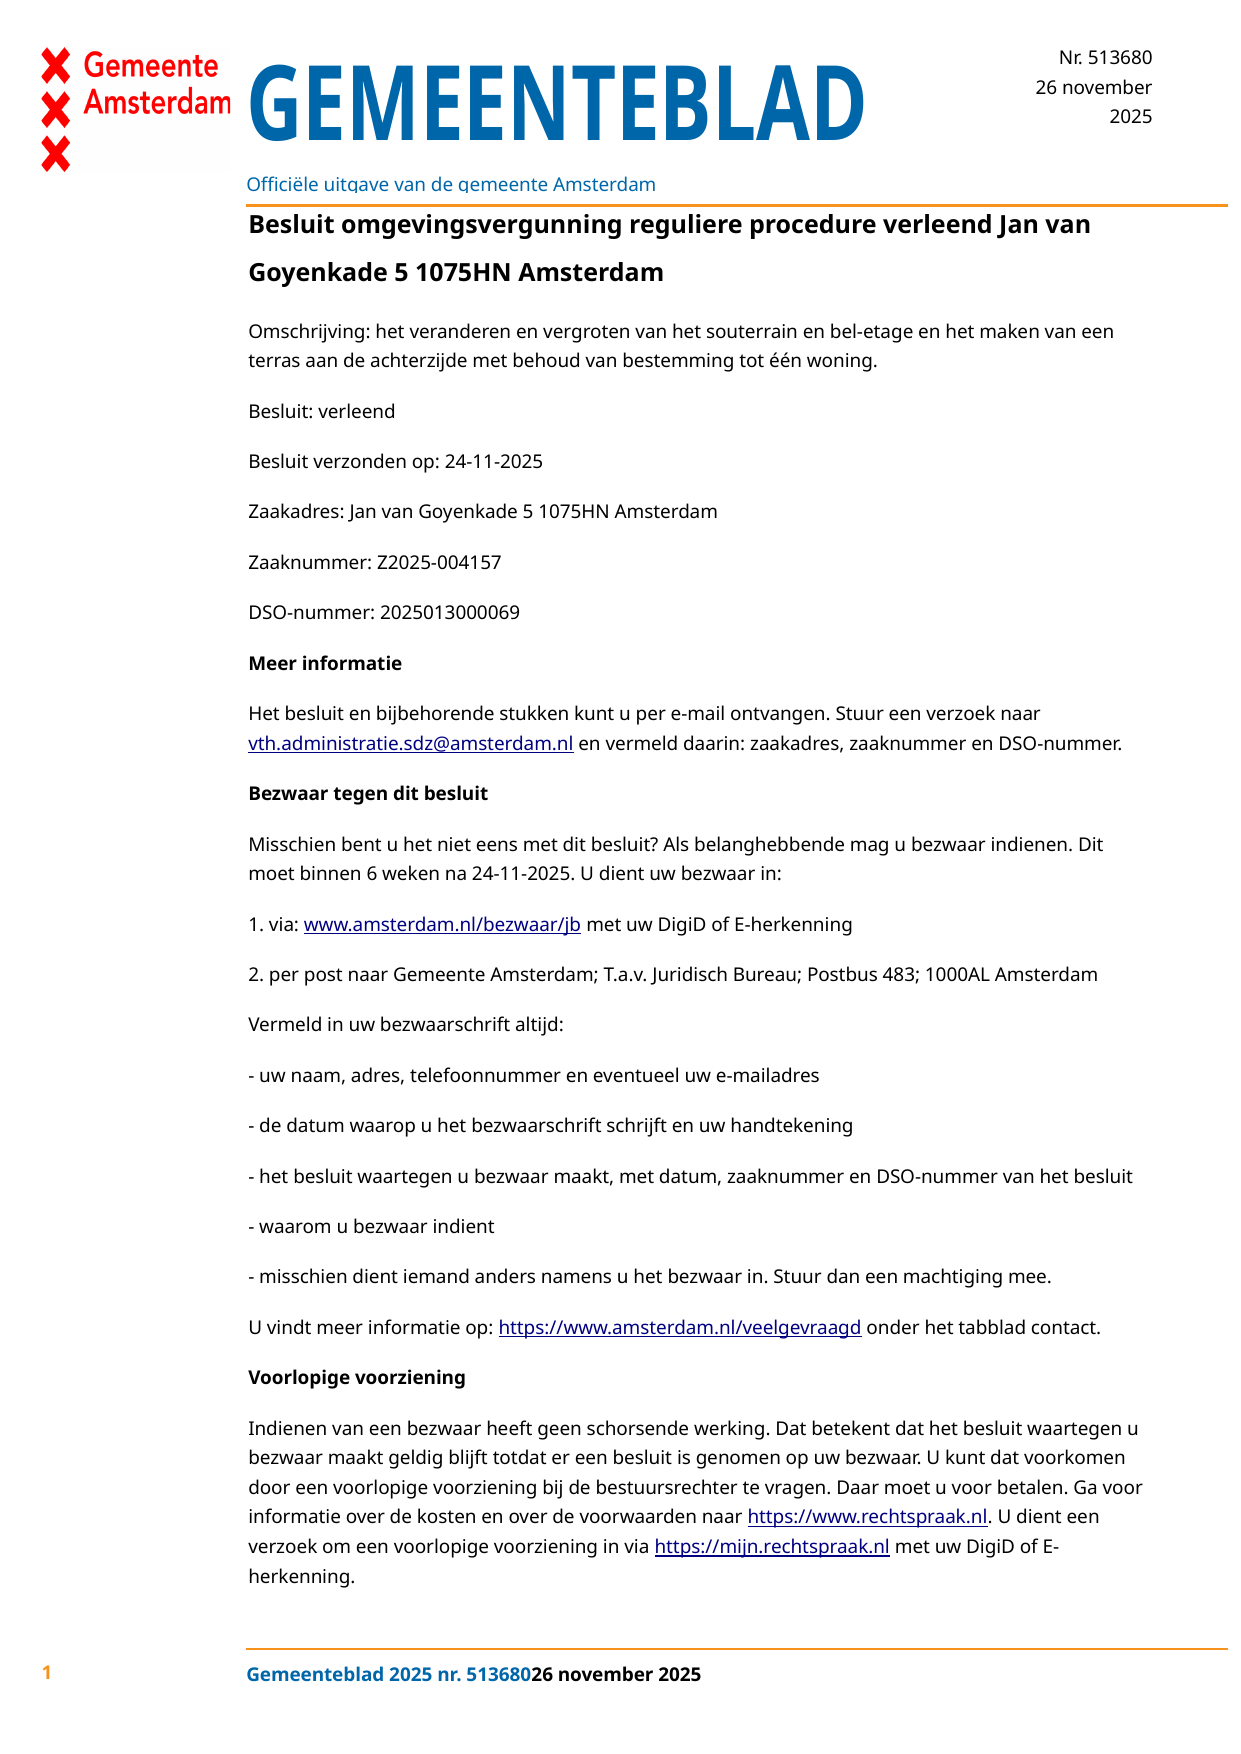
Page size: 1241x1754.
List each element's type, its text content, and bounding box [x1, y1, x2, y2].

text 1. via: www.amsterdam.nl/bezwaar/jb met uw DigiD of E-herkenning [248, 911, 1152, 937]
text Zaaknummer: Z2025-004157 [248, 549, 1152, 575]
text Besluit omgevingsvergunning reguliere procedure verleend Jan van Goyenkade 5 1075HN Amsterdam [248, 207, 1152, 288]
text - de datum waarop u het bezwaarschrift schrijft en uw handtekening [248, 1112, 1152, 1138]
text Omschrijving: het veranderen en vergroten van het souterrain en bel-etage en het maken van een terras aan de achterzijde met behoud van bestemming tot één woning. [248, 318, 1152, 373]
text Besluit verzonden op: 24-11-2025 [248, 448, 1152, 474]
text U vindt meer informatie op: https://www.amsterdam.nl/veelgevraagd onder het tabblad contact. [248, 1314, 1152, 1340]
text DSO-nummer: 2025013000069 [248, 599, 1152, 625]
text Misschien bent u het niet eens met dit besluit? Als belanghebbende mag u bezwaar indienen. Dit moet binnen 6 weken na 24-11-2025. U dient uw bezwaar in: [248, 831, 1152, 886]
text Meer informatie [248, 650, 1152, 676]
text - het besluit waartegen u bezwaar maakt, met datum, zaaknummer en DSO-nummer van het besluit [248, 1163, 1152, 1189]
text - uw naam, adres, telefoonnummer en eventueel uw e-mailadres [248, 1062, 1152, 1088]
text Het besluit en bijbehorende stukken kunt u per e-mail ontvangen. Stuur een verzoek naar vth.administratie.sdz@amsterdam.nl en vermeld daarin: zaakadres, zaaknummer en DSO-nummer. [248, 700, 1152, 756]
text - waarom u bezwaar indient [248, 1213, 1152, 1239]
picture [41, 47, 231, 172]
text Bezwaar tegen dit besluit [248, 780, 1152, 806]
text Vermeld in uw bezwaarschrift altijd: [248, 1012, 1152, 1037]
text Zaakadres: Jan van Goyenkade 5 1075HN Amsterdam [248, 499, 1152, 524]
text 2. per post naar Gemeente Amsterdam; T.a.v. Juridisch Bureau; Postbus 483; 1000AL Amsterdam [248, 961, 1152, 987]
text Voorlopige voorziening [248, 1364, 1152, 1390]
text Besluit: verleend [248, 398, 1152, 424]
text - misschien dient iemand anders namens u het bezwaar in. Stuur dan een machtiging mee. [248, 1264, 1152, 1289]
text Indienen van een bezwaar heeft geen schorsende werking. Dat betekent dat het besluit waartegen u bezwaar maakt geldig blijft totdat er een besluit is genomen op uw bezwaar. U kunt dat voorkomen door een voorlopige voorziening bij de bestuursrechter te vragen. Daar moet u voor betalen. Ga voor informatie over de kosten en over de voorwaarden naar https://www.rechtspraak.nl. U dient een verzoek om een voorlopige voorziening in via https://mijn.rechtspraak.nl met uw DigiD of E-herkenning. [248, 1415, 1152, 1589]
